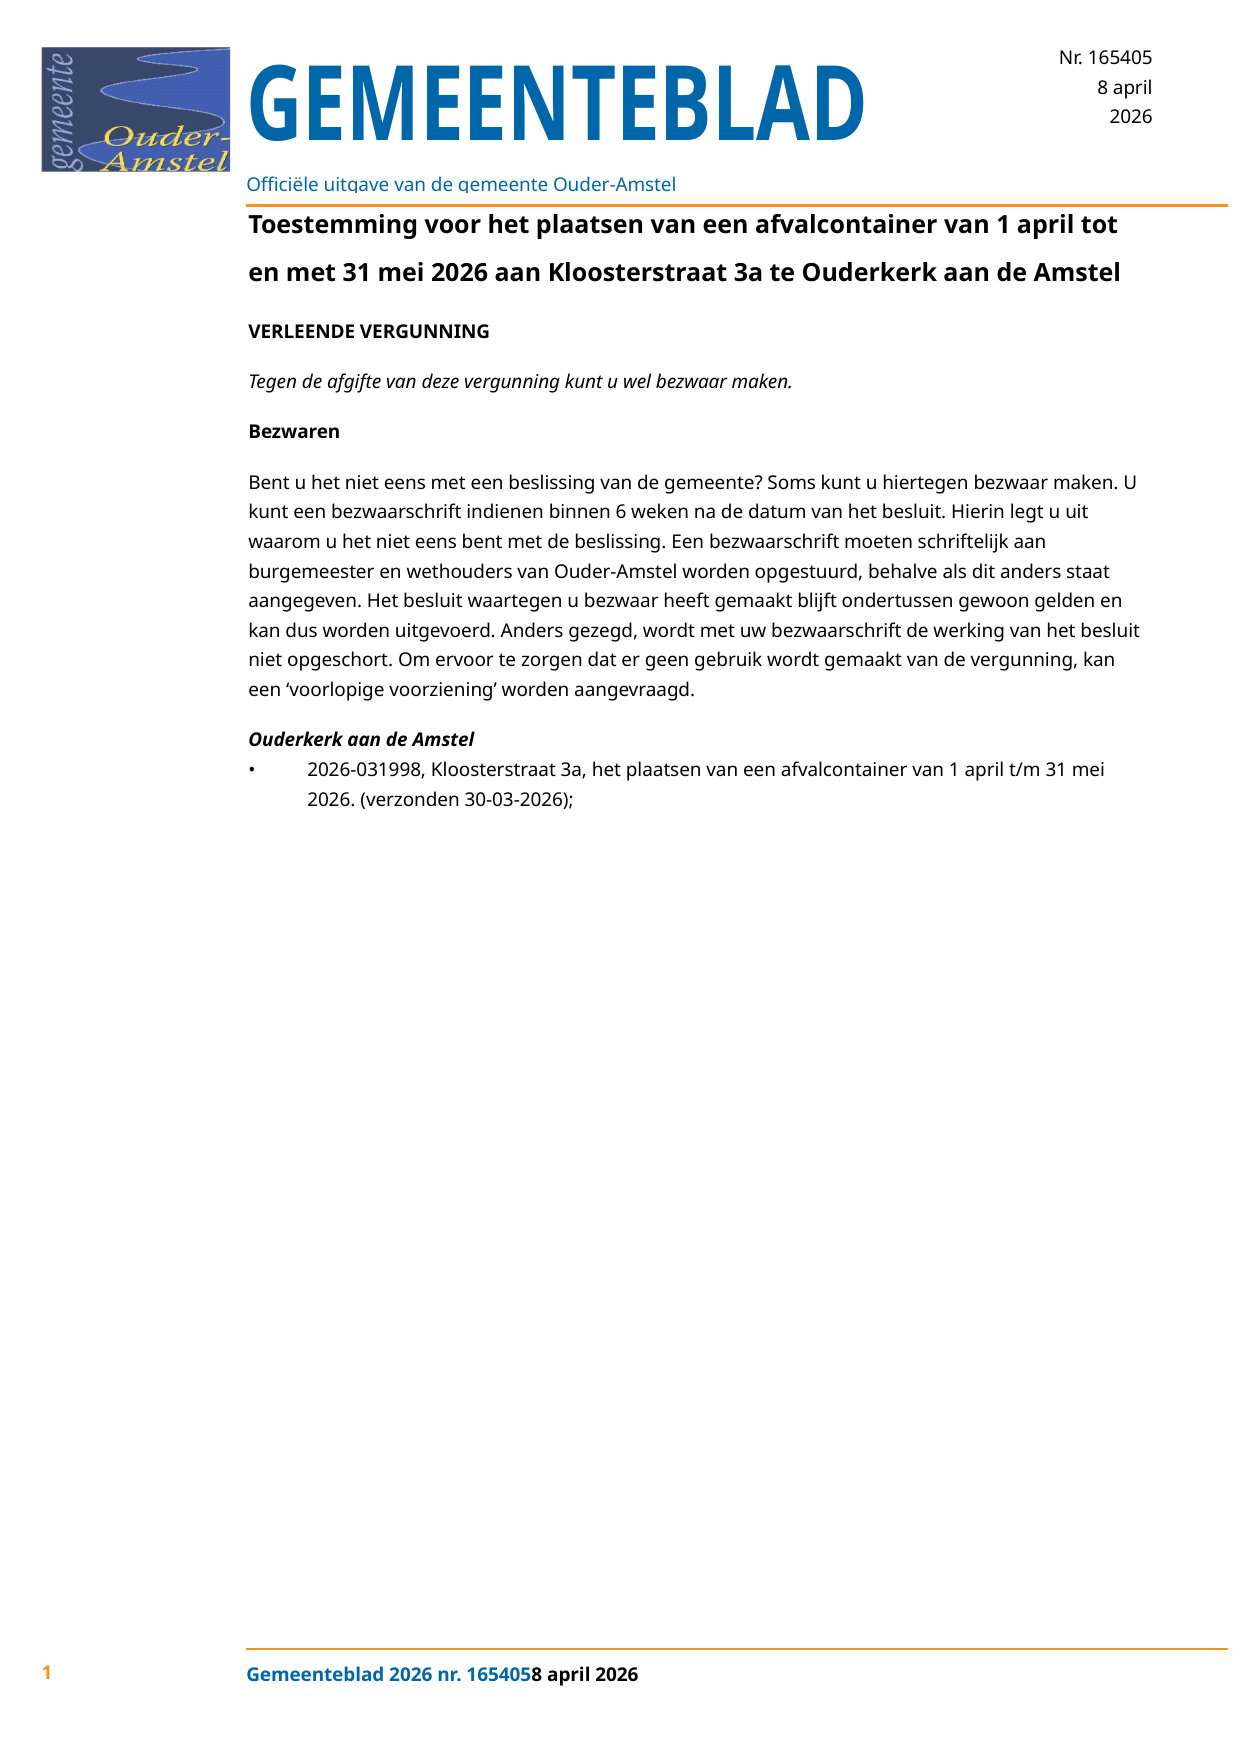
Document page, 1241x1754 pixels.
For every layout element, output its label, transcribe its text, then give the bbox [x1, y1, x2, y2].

text Tegen de afgifte van deze vergunning kunt u wel bezwaar maken. [248, 368, 1152, 394]
text VERLEENDE VERGUNNING [248, 318, 1152, 344]
text Toestemming voor het plaatsen van een afvalcontainer van 1 april tot en met 31 mei 2026 aan Kloosterstraat 3a te Ouderkerk aan de Amstel [248, 207, 1152, 288]
list 2026-031998, Kloosterstraat 3a, het plaatsen van een afvalcontainer van 1 april t/m 31 mei 2026. (verzonden 30-03-2026); [248, 756, 1152, 812]
picture [41, 47, 231, 172]
text Ouderkerk aan de Amstel [248, 727, 1152, 752]
text Bezwaren [248, 419, 1152, 444]
text Bent u het niet eens met een beslissing van de gemeente? Soms kunt u hiertegen bezwaar maken. U kunt een bezwaarschrift indienen binnen 6 weken na de datum van het besluit. Hierin legt u uit waarom u het niet eens bent met de beslissing. Een bezwaarschrift moeten schriftelijk aan burgemeester en wethouders van Ouder-Amstel worden opgestuurd, behalve als dit anders staat aangegeven. Het besluit waartegen u bezwaar heeft gemaakt blijft ondertussen gewoon gelden en kan dus worden uitgevoerd. Anders gezegd, wordt met uw bezwaarschrift de werking van het besluit niet opgeschort. Om ervoor te zorgen dat er geen gebruik wordt gemaakt van de vergunning, kan een ‘voorlopige voorziening’ worden aangevraagd. [248, 469, 1152, 702]
